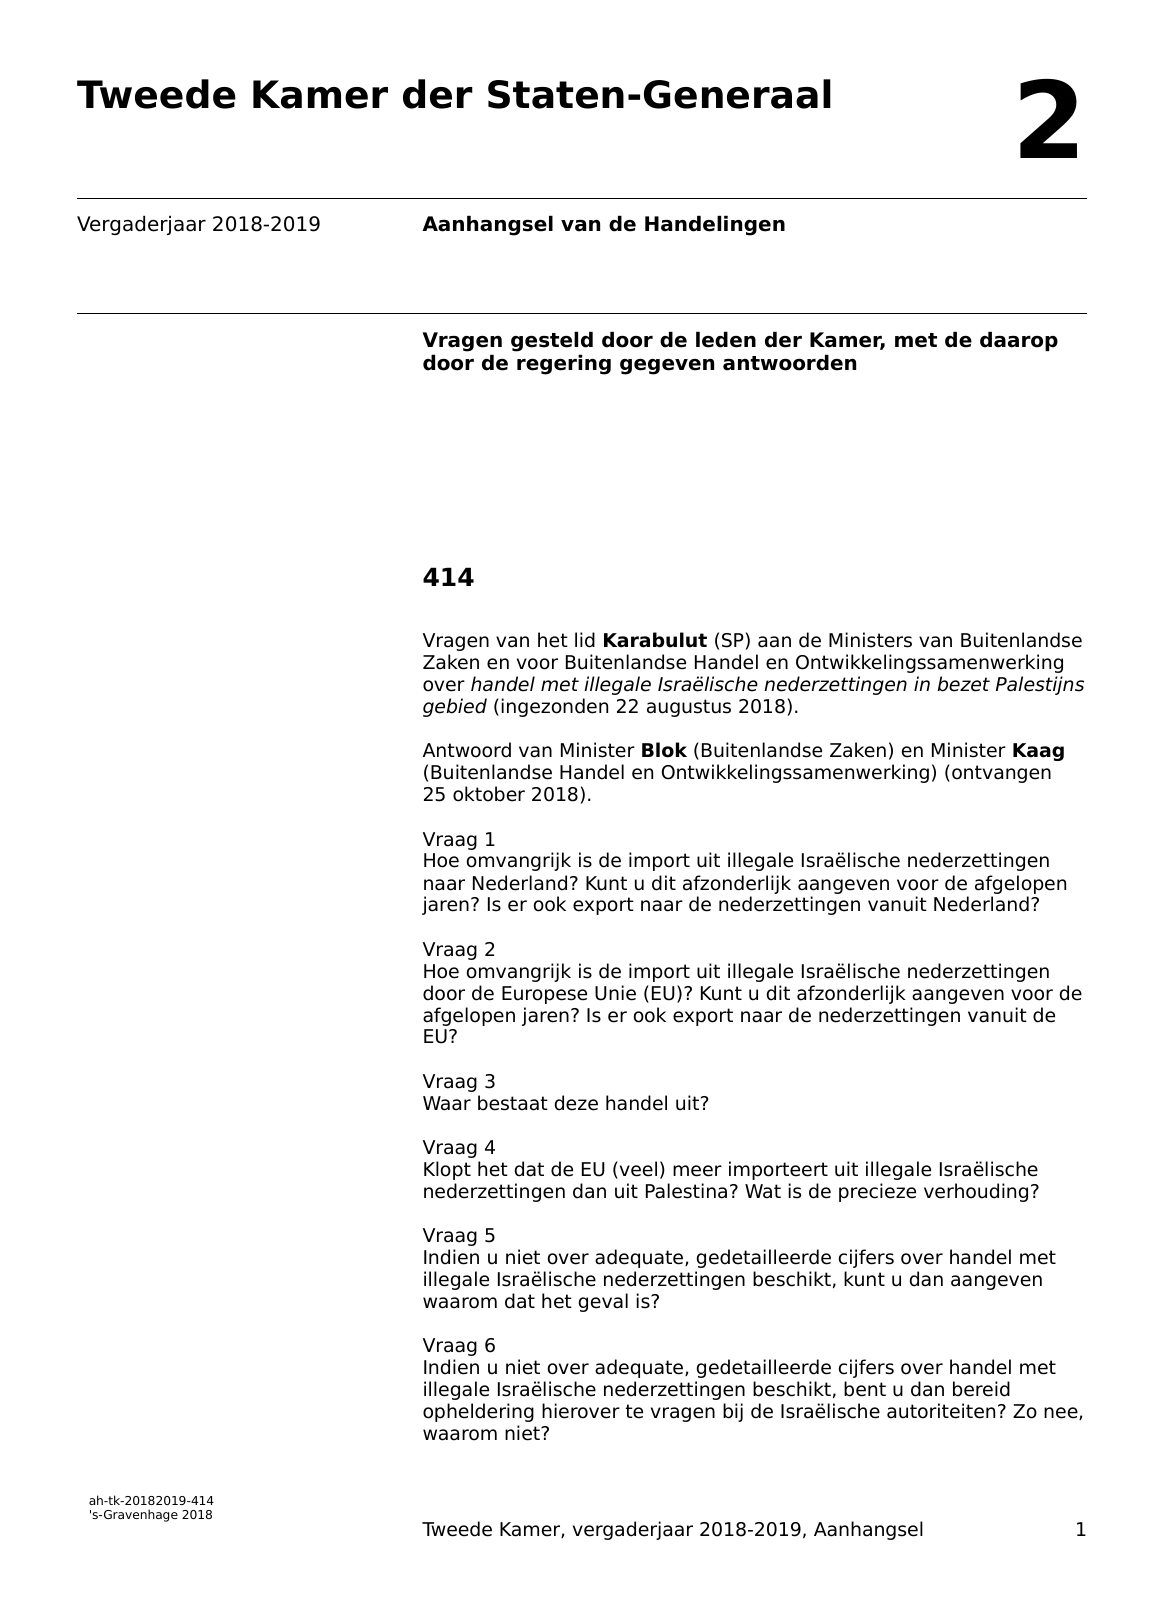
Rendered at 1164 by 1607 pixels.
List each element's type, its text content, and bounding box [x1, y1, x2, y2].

table_header Tweede Kamer der Staten-Generaal [77, 59, 886, 198]
text Vraag 1 [422, 828, 1087, 850]
text Indien u niet over adequate, gedetailleerde cijfers over handel met illegale Israëlische nederzettingen beschikt, bent u dan bereid opheldering hierover te vragen bij de Israëlische autoriteiten? Zo nee, waarom niet? [422, 1357, 1087, 1445]
text Indien u niet over adequate, gedetailleerde cijfers over handel met illegale Israëlische nederzettingen beschikt, kunt u dan aangeven waarom dat het geval is? [422, 1247, 1087, 1313]
table_cell Aanhangsel van de Handelingen [422, 199, 1087, 313]
table_cell Vragen gesteld door de leden der Kamer, met de daarop door de regering gegeven antwoorden [422, 314, 1087, 375]
text Vraag 6 [422, 1335, 1087, 1357]
text Vraag 5 [422, 1225, 1087, 1247]
text Waar bestaat deze handel uit? [422, 1093, 1087, 1114]
table_cell Vergaderjaar 2018-2019 [77, 199, 422, 313]
text Vraag 3 [422, 1071, 1087, 1093]
text Klopt het dat de EU (veel) meer importeert uit illegale Israëlische nederzettingen dan uit Palestina? Wat is de precieze verhouding? [422, 1159, 1087, 1203]
table_header 2 [886, 59, 1087, 198]
text Vraag 4 [422, 1137, 1087, 1159]
text Hoe omvangrijk is de import uit illegale Israëlische nederzettingen door de Europese Unie (EU)? Kunt u dit afzonderlijk aangeven voor de afgelopen jaren? Is er ook export naar de nederzettingen vanuit de EU? [422, 961, 1087, 1048]
text 's-Gravenhage 2018 [88, 1508, 323, 1522]
text ah-tk-20182019-414 [88, 1494, 323, 1508]
table_cell [77, 314, 422, 375]
text Vragen van het lid Karabulut (SP) aan de Ministers van Buitenlandse Zaken en voor Buitenlandse Handel en Ontwikkelingssamenwerking over handel met illegale Israëlische nederzettingen in bezet Palestijns gebied (ingezonden 22 augustus 2018). [422, 630, 1087, 718]
text Hoe omvangrijk is de import uit illegale Israëlische nederzettingen naar Nederland? Kunt u dit afzonderlijk aangeven voor de afgelopen jaren? Is er ook export naar de nederzettingen vanuit Nederland? [422, 850, 1087, 916]
text Vraag 2 [422, 938, 1087, 961]
text 414 [422, 563, 1087, 592]
text Antwoord van Minister Blok (Buitenlandse Zaken) en Minister Kaag (Buitenlandse Handel en Ontwikkelingssamenwerking) (ontvangen 25 oktober 2018). [422, 740, 1087, 806]
